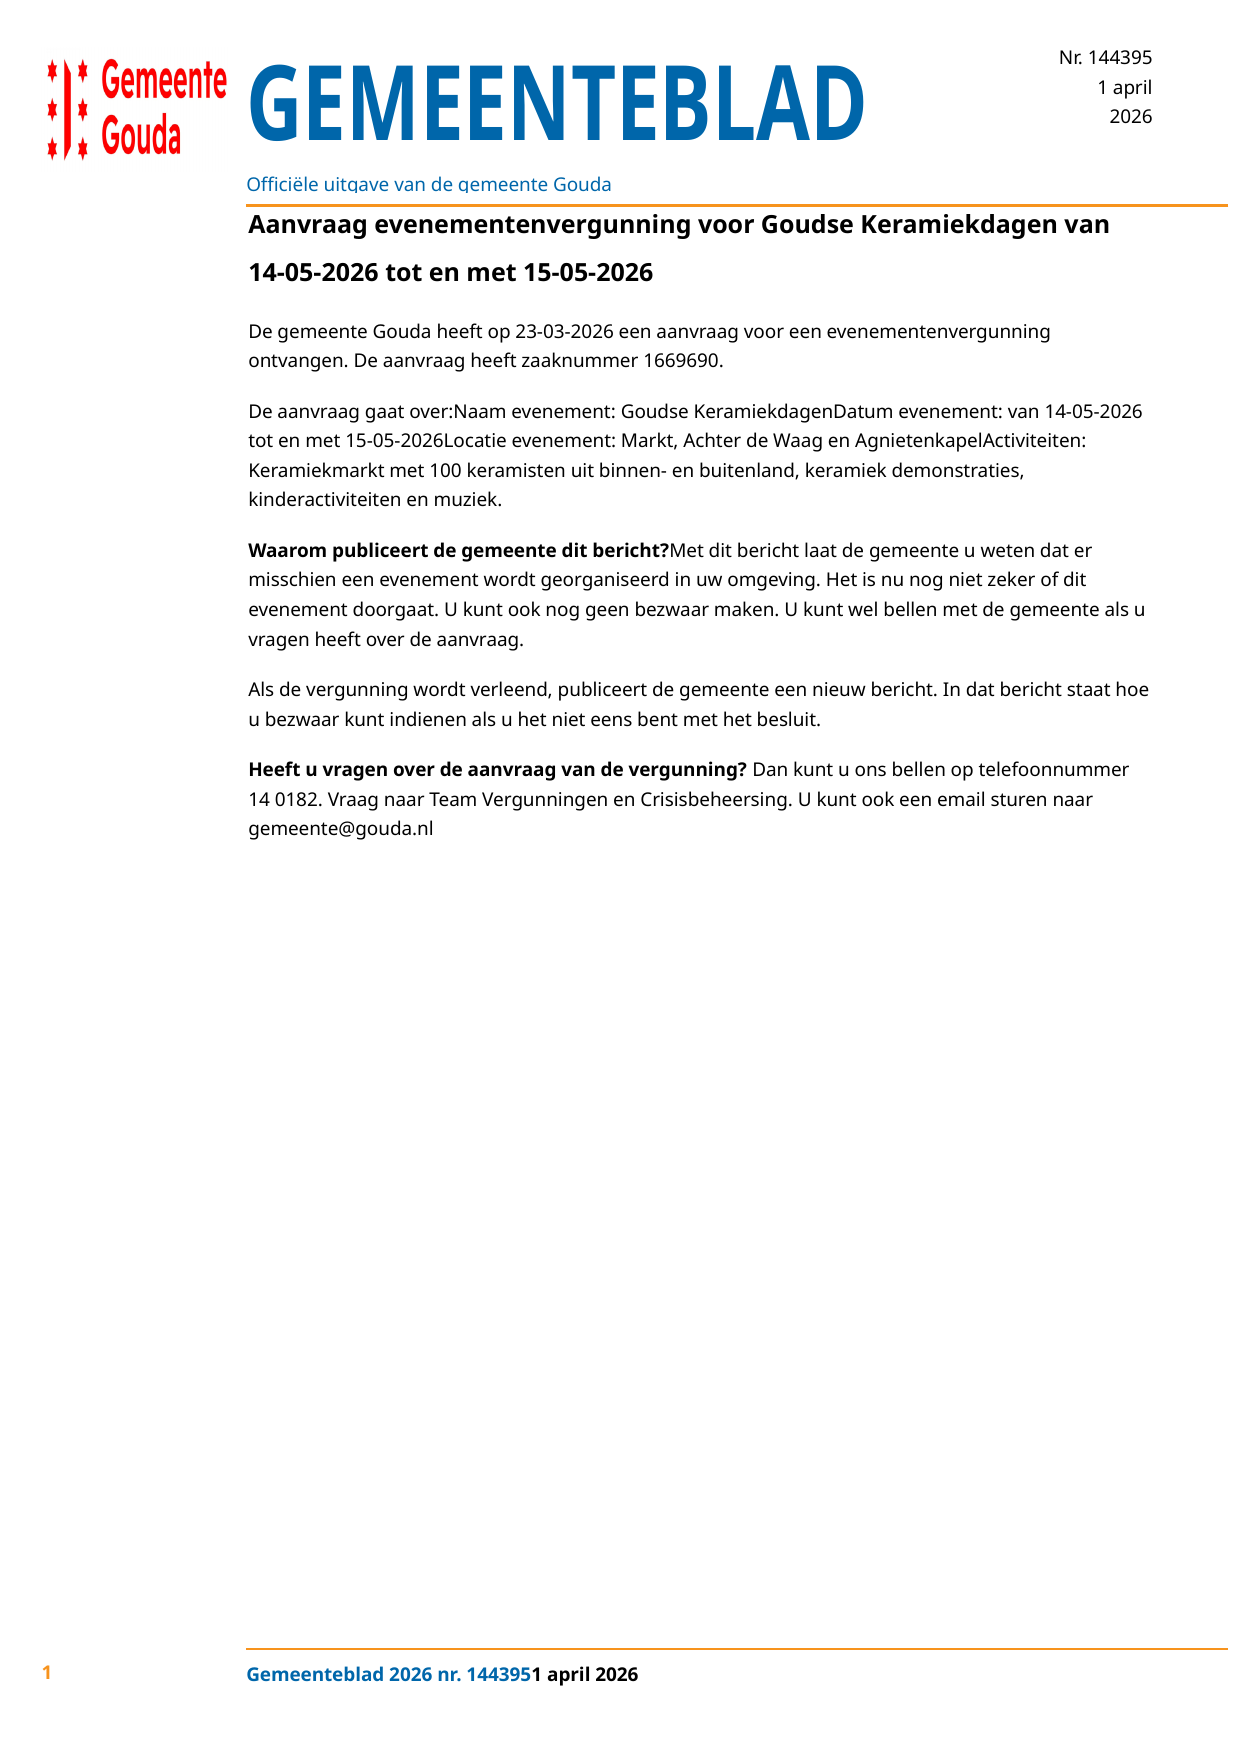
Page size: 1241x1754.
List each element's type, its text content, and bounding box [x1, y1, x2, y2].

text Als de vergunning wordt verleend, publiceert de gemeente een nieuw bericht. In dat bericht staat hoe u bezwaar kunt indienen als u het niet eens bent met het besluit. [248, 676, 1152, 732]
text Aanvraag evenementenvergunning voor Goudse Keramiekdagen van 14-05-2026 tot en met 15-05-2026 [248, 207, 1152, 288]
text De gemeente Gouda heeft op 23-03-2026 een aanvraag voor een evenementenvergunning ontvangen. De aanvraag heeft zaaknummer 1669690. [248, 318, 1152, 373]
text Heeft u vragen over de aanvraag van de vergunning? Dan kunt u ons bellen op telefoonnummer 14 0182. Vraag naar Team Vergunningen en Crisisbeheersing. U kunt ook een email sturen naar gemeente@gouda.nl [248, 756, 1152, 841]
text De aanvraag gaat over:Naam evenement: Goudse KeramiekdagenDatum evenement: van 14-05-2026 tot en met 15-05-2026Locatie evenement: Markt, Achter de Waag en AgnietenkapelActiviteiten: Keramiekmarkt met 100 keramisten uit binnen- en buitenland, keramiek demonstraties, kinderactiviteiten en muziek. [248, 398, 1152, 512]
text Waarom publiceert de gemeente dit bericht?Met dit bericht laat de gemeente u weten dat er misschien een evenement wordt georganiseerd in uw omgeving. Het is nu nog niet zeker of dit evenement doorgaat. U kunt ook nog geen bezwaar maken. U kunt wel bellen met de gemeente als u vragen heeft over de aanvraag. [248, 537, 1152, 652]
picture [41, 47, 231, 172]
